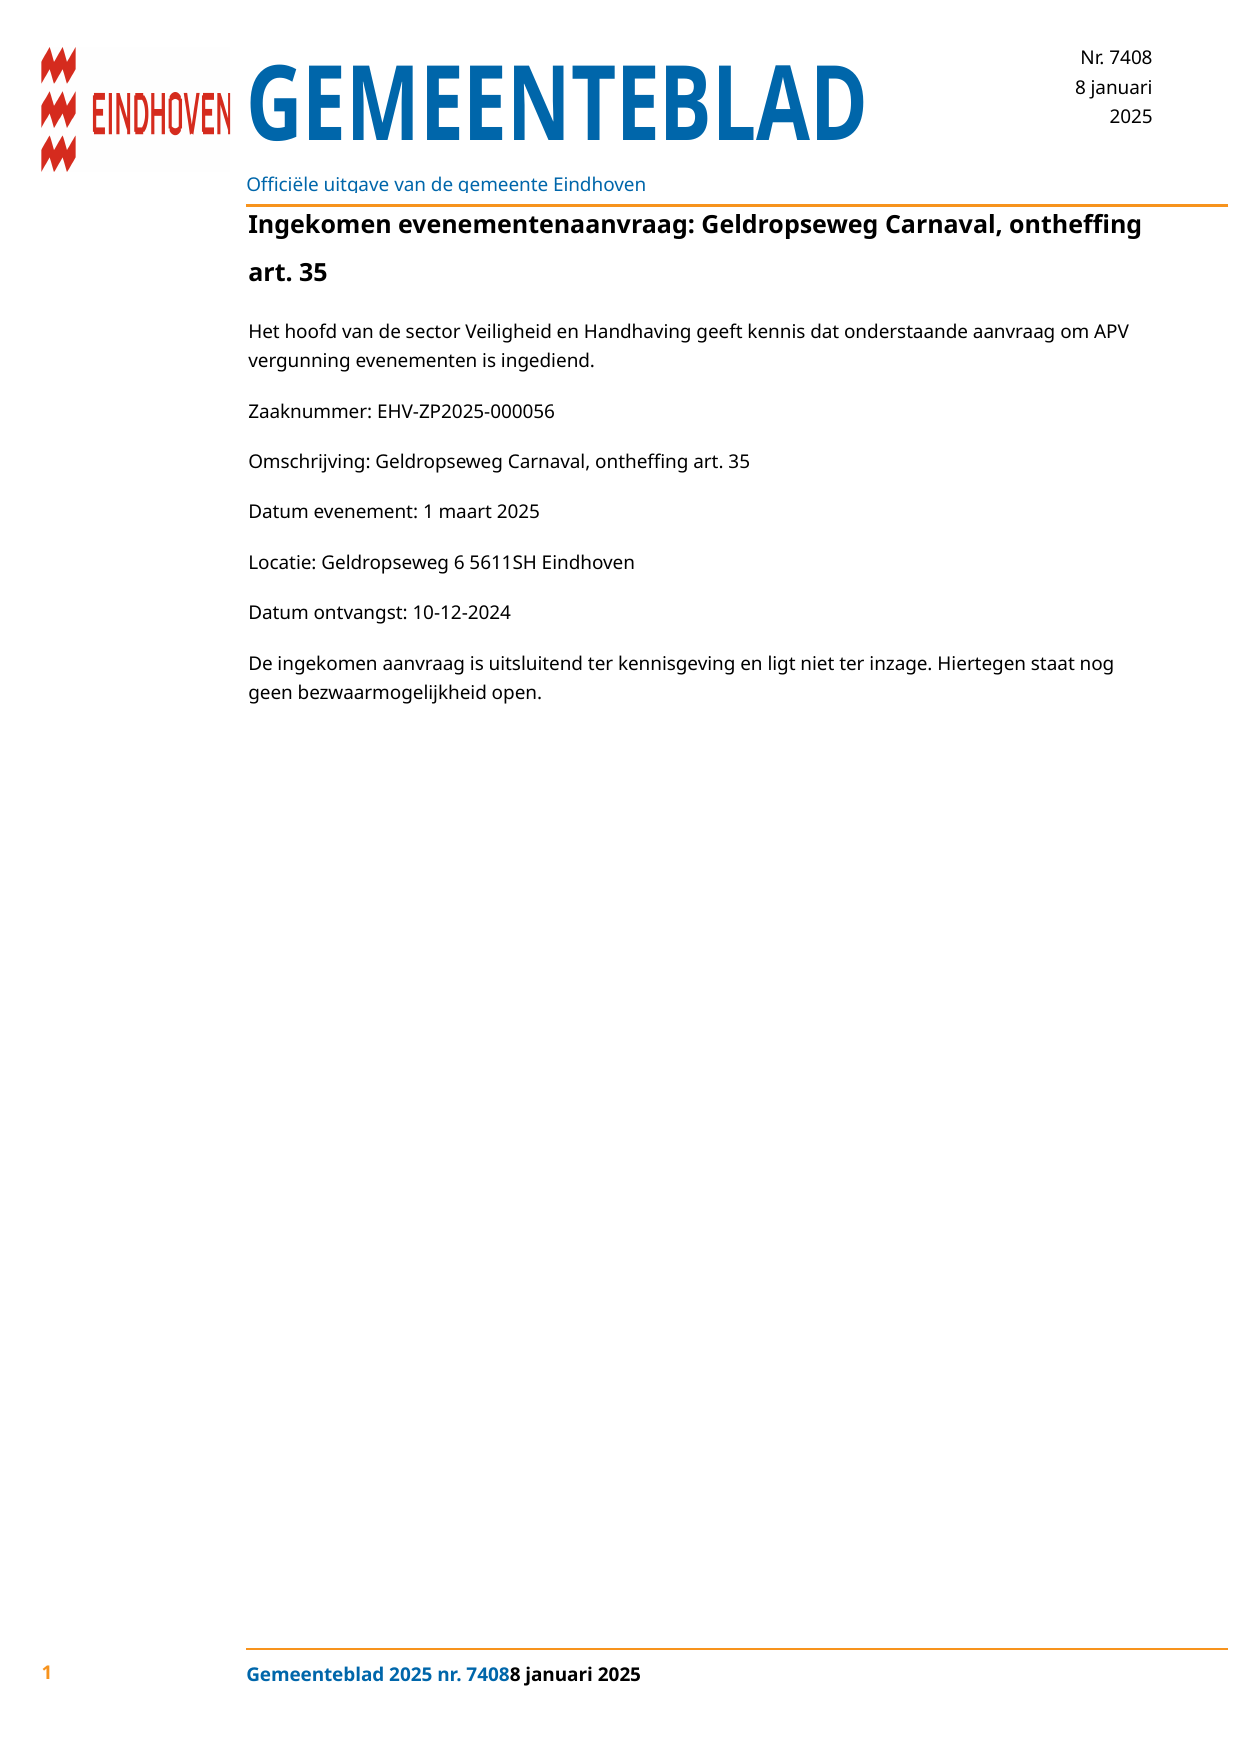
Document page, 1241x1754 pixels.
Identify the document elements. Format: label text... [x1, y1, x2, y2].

picture [41, 47, 231, 172]
text Het hoofd van de sector Veiligheid en Handhaving geeft kennis dat onderstaande aanvraag om APV vergunning evenementen is ingediend. [248, 318, 1152, 373]
text Datum evenement: 1 maart 2025 [248, 499, 1152, 524]
text De ingekomen aanvraag is uitsluitend ter kennisgeving en ligt niet ter inzage. Hiertegen staat nog geen bezwaarmogelijkheid open. [248, 650, 1152, 705]
text Locatie: Geldropseweg 6 5611SH Eindhoven [248, 549, 1152, 575]
text Ingekomen evenementenaanvraag: Geldropseweg Carnaval, ontheffing art. 35 [248, 207, 1152, 288]
text Datum ontvangst: 10-12-2024 [248, 599, 1152, 625]
text Omschrijving: Geldropseweg Carnaval, ontheffing art. 35 [248, 448, 1152, 474]
text Zaaknummer: EHV-ZP2025-000056 [248, 398, 1152, 424]
